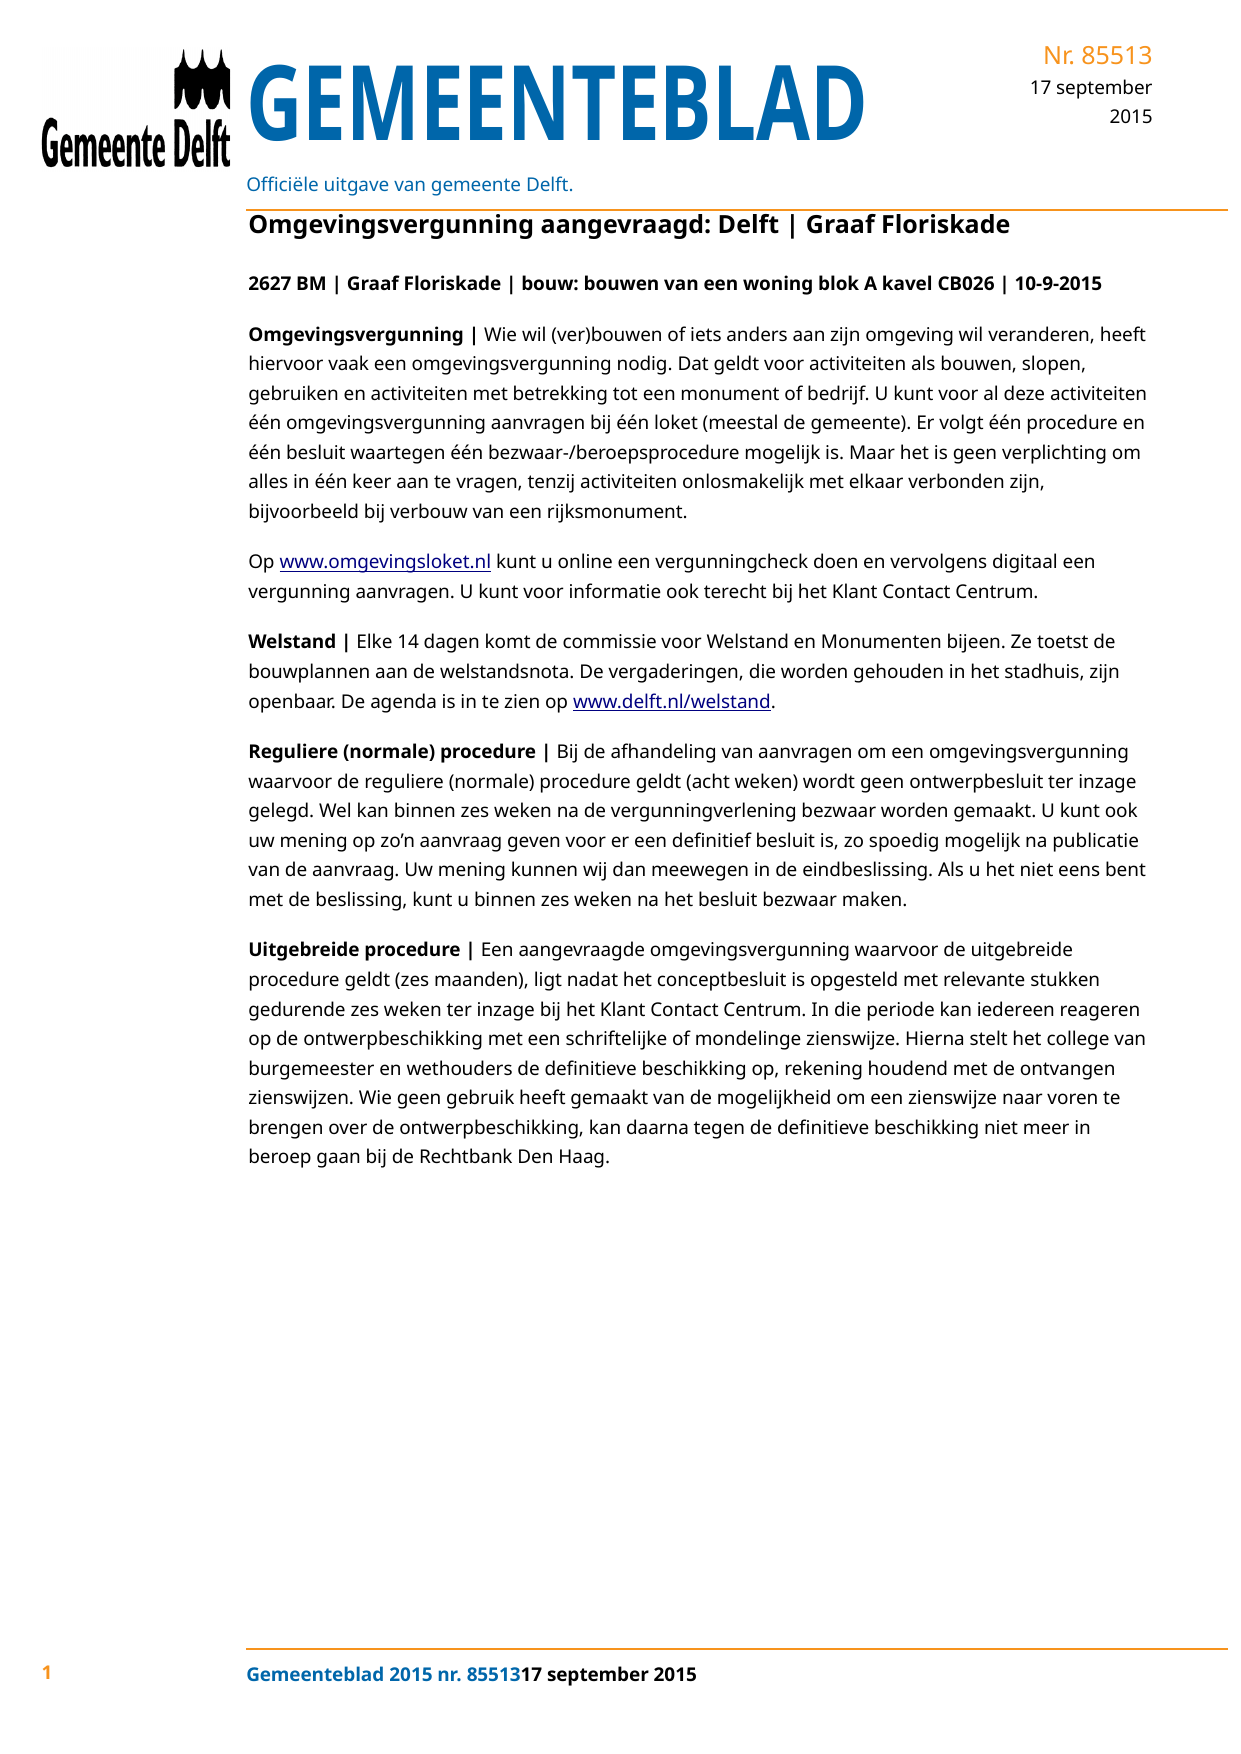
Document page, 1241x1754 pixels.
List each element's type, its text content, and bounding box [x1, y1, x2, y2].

text Uitgebreide procedure | Een aangevraagde omgevingsvergunning waarvoor de uitgebreide procedure geldt (zes maanden), ligt nadat het conceptbesluit is opgesteld met relevante stukken gedurende zes weken ter inzage bij het Klant Contact Centrum. In die periode kan iedereen reageren op de ontwerpbeschikking met een schriftelijke of mondelinge zienswijze. Hierna stelt het college van burgemeester en wethouders de definitieve beschikking op, rekening houdend met de ontvangen zienswijzen. Wie geen gebruik heeft gemaakt van de mogelijkheid om een zienswijze naar voren te brengen over de ontwerpbeschikking, kan daarna tegen de definitieve beschikking niet meer in beroep gaan bij de Rechtbank Den Haag. [248, 937, 1152, 1169]
text Op www.omgevingsloket.nl kunt u online een vergunningcheck doen en vervolgens digitaal een vergunning aanvragen. U kunt voor informatie ook terecht bij het Klant Contact Centrum. [248, 549, 1152, 604]
text Omgevingsvergunning aangevraagd: Delft | Graaf Floriskade [248, 211, 1152, 241]
text 2627 BM | Graaf Floriskade | bouw: bouwen van een woning blok A kavel CB026 | 10-9-2015 [248, 270, 1152, 296]
text Reguliere (normale) procedure | Bij de afhandeling van aanvragen om een omgevingsvergunning waarvoor de reguliere (normale) procedure geldt (acht weken) wordt geen ontwerpbesluit ter inzage gelegd. Wel kan binnen zes weken na de vergunningverlening bezwaar worden gemaakt. U kunt ook uw mening op zo’n aanvraag geven voor er een definitief besluit is, zo spoedig mogelijk na publicatie van de aanvraag. Uw mening kunnen wij dan meewegen in de eindbeslissing. Als u het niet eens bent met de beslissing, kunt u binnen zes weken na het besluit bezwaar maken. [248, 738, 1152, 912]
text Welstand | Elke 14 dagen komt de commissie voor Welstand en Monumenten bijeen. Ze toetst de bouwplannen aan de welstandsnota. De vergaderingen, die worden gehouden in het stadhuis, zijn openbaar. De agenda is in te zien op www.delft.nl/welstand. [248, 629, 1152, 713]
text Omgevingsvergunning | Wie wil (ver)bouwen of iets anders aan zijn omgeving wil veranderen, heeft hiervoor vaak een omgevingsvergunning nodig. Dat geldt voor activiteiten als bouwen, slopen, gebruiken en activiteiten met betrekking tot een monument of bedrijf. U kunt voor al deze activiteiten één omgevingsvergunning aanvragen bij één loket (meestal de gemeente). Er volgt één procedure en één besluit waartegen één bezwaar-/beroepsprocedure mogelijk is. Maar het is geen verplichting om alles in één keer aan te vragen, tenzij activiteiten onlosmakelijk met elkaar verbonden zijn, bijvoorbeeld bij verbouw van een rijksmonument. [248, 321, 1152, 524]
picture [41, 47, 231, 172]
